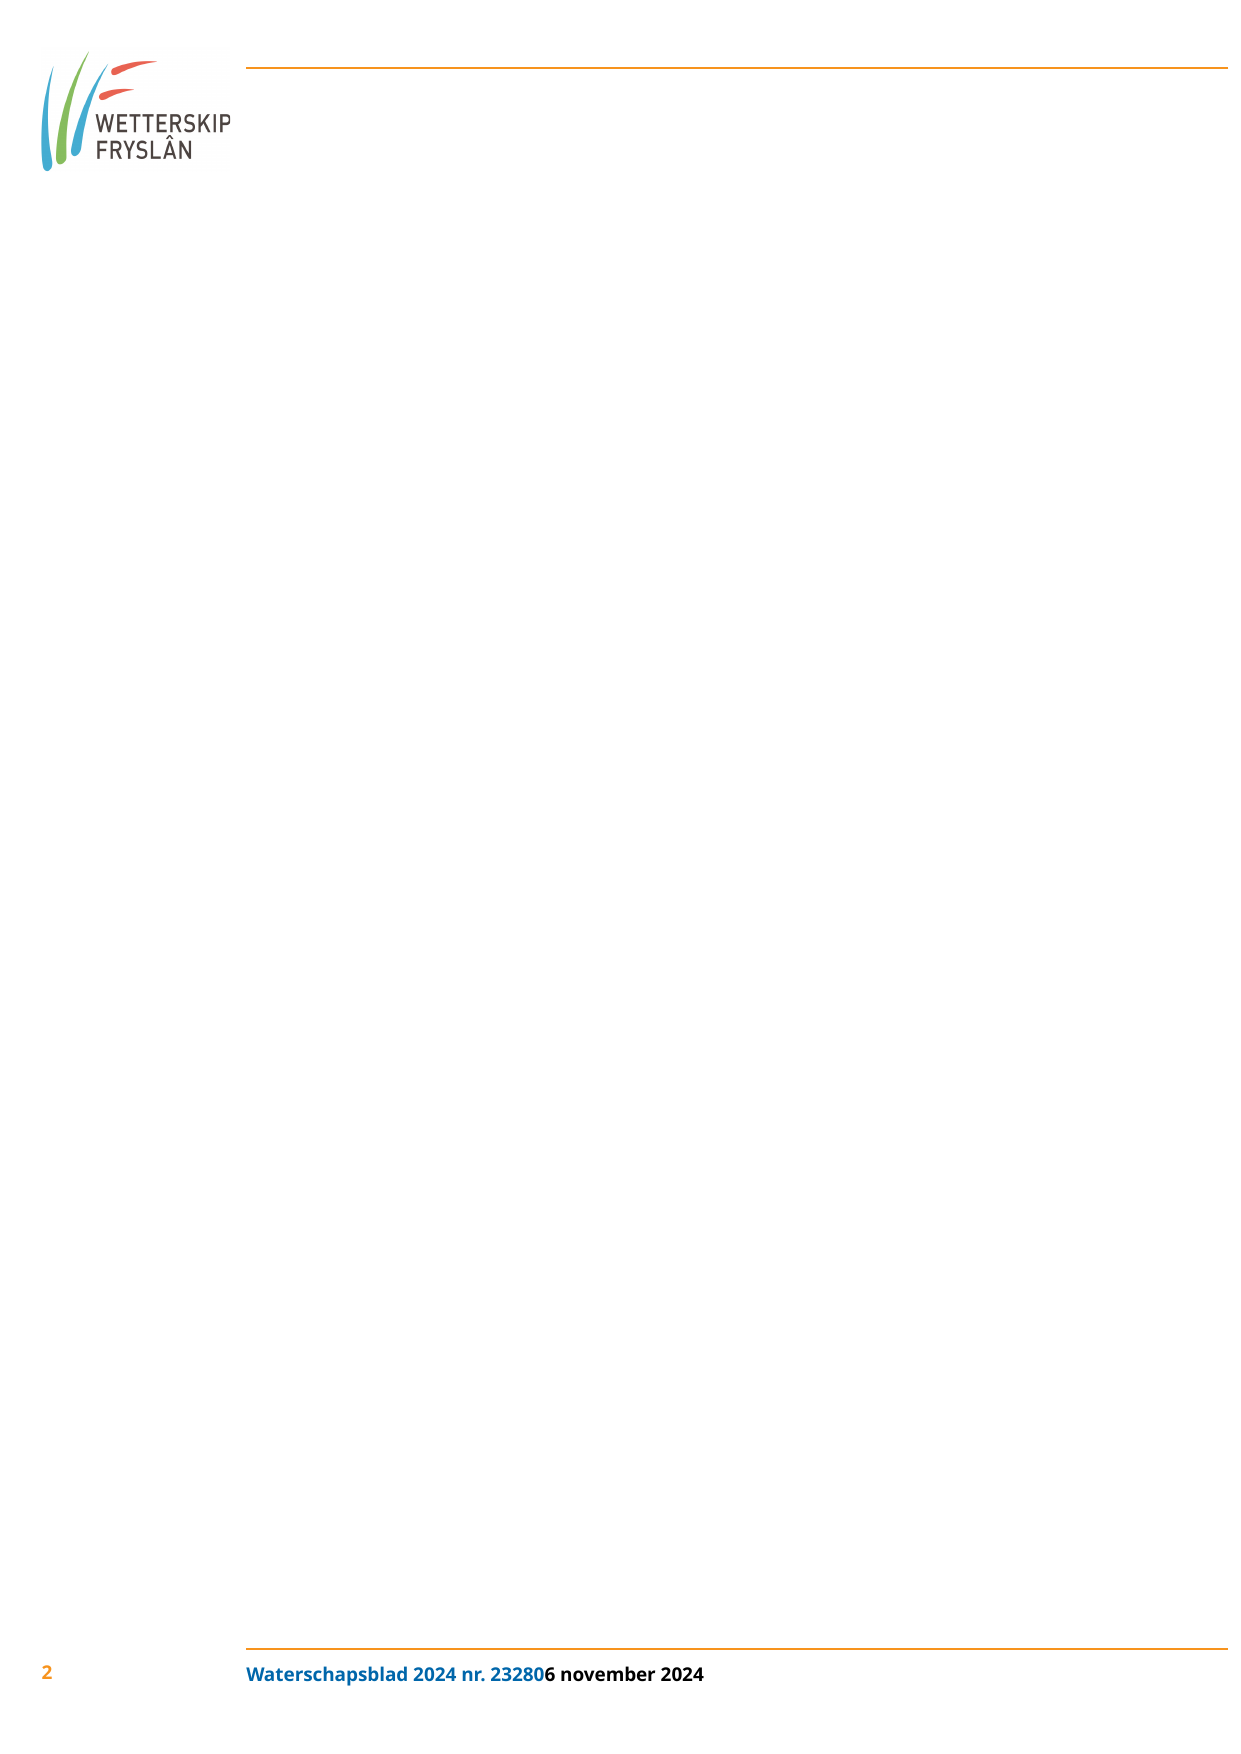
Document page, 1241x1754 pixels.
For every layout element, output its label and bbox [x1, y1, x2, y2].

picture [41, 47, 231, 172]
